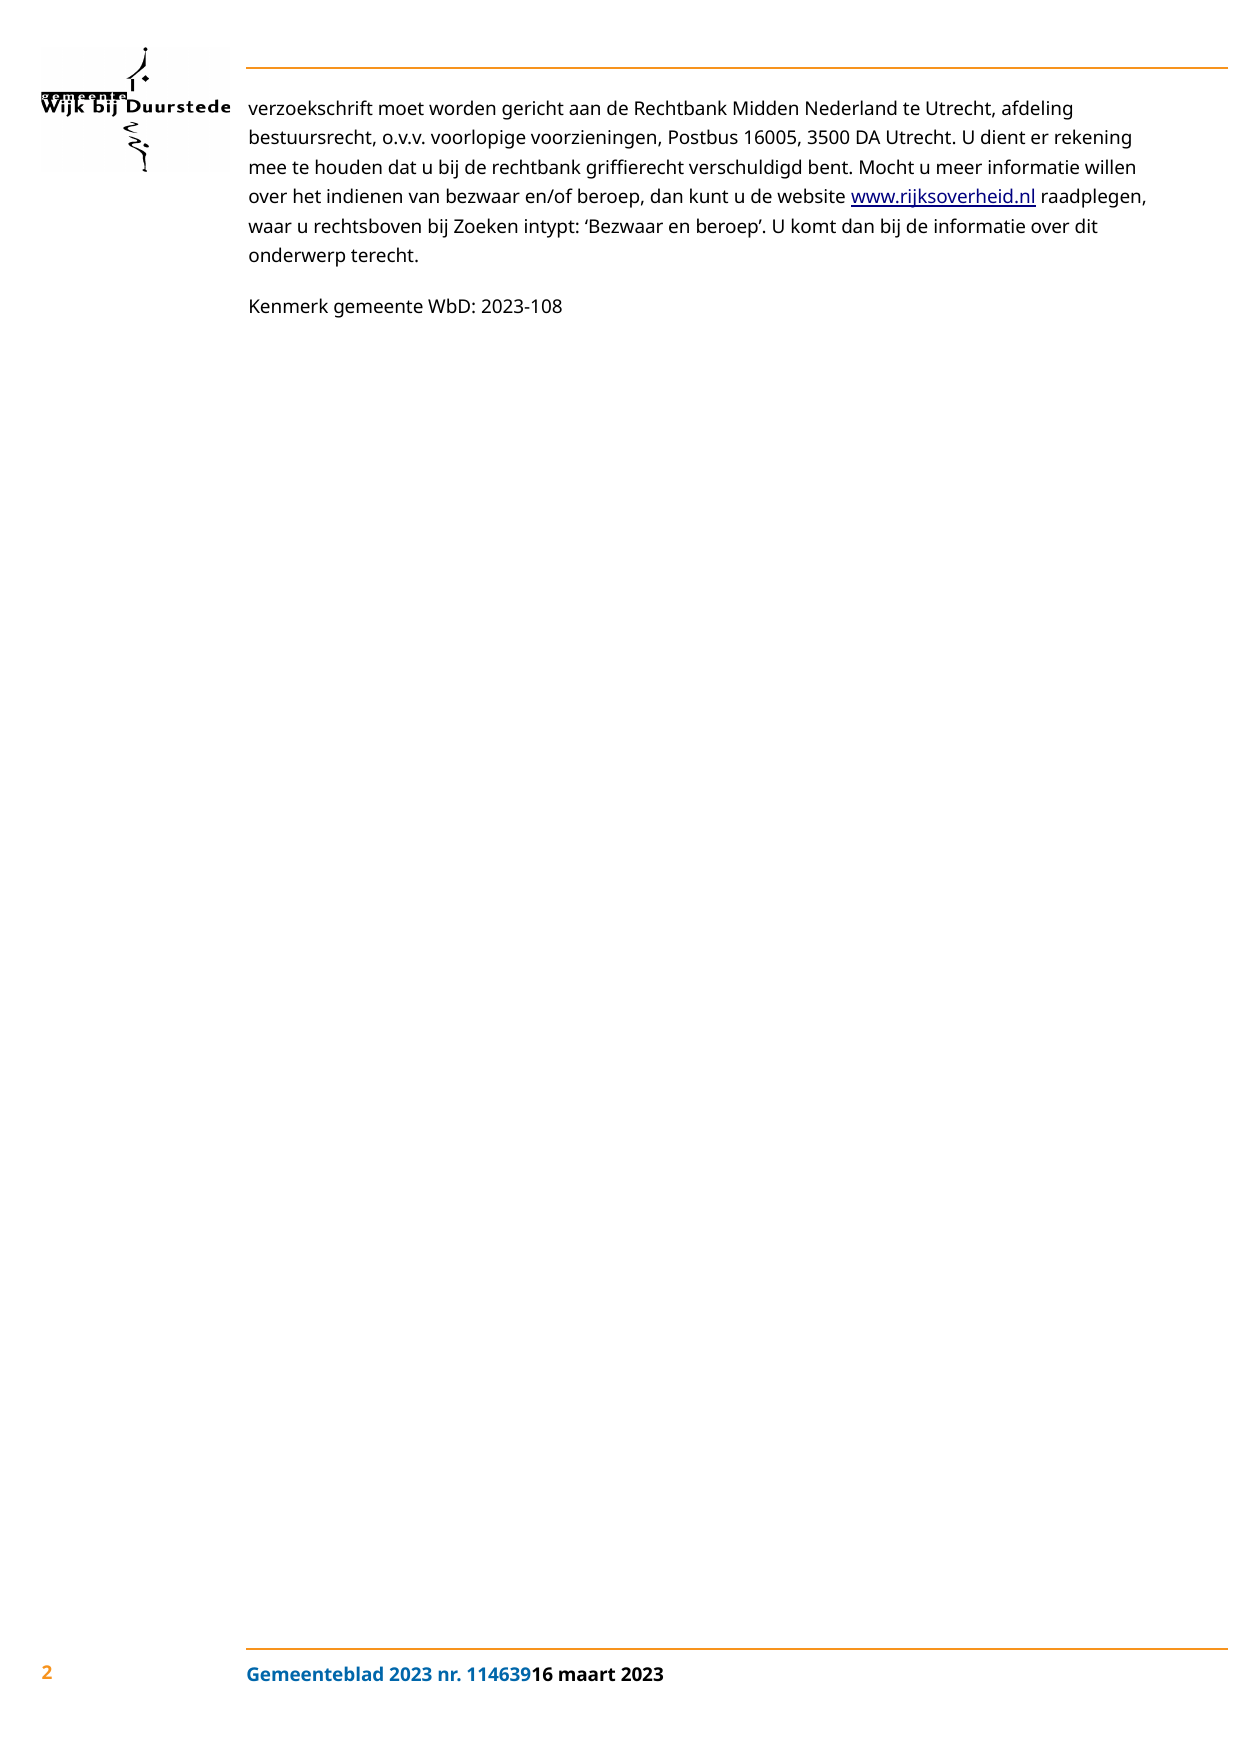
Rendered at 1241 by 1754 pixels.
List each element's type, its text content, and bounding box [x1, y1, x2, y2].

text verzoekschrift moet worden gericht aan de Rechtbank Midden Nederland te Utrecht, afdeling bestuursrecht, o.v.v. voorlopige voorzieningen, Postbus 16005, 3500 DA Utrecht. U dient er rekening mee te houden dat u bij de rechtbank griffierecht verschuldigd bent. Mocht u meer informatie willen over het indienen van bezwaar en/of beroep, dan kunt u de website www.rijksoverheid.nl raadplegen, waar u rechtsboven bij Zoeken intypt: ‘Bezwaar en beroep’. U komt dan bij de informatie over dit onderwerp terecht. [248, 95, 1152, 268]
picture [41, 47, 231, 172]
text Kenmerk gemeente WbD: 2023-108 [248, 293, 1152, 319]
